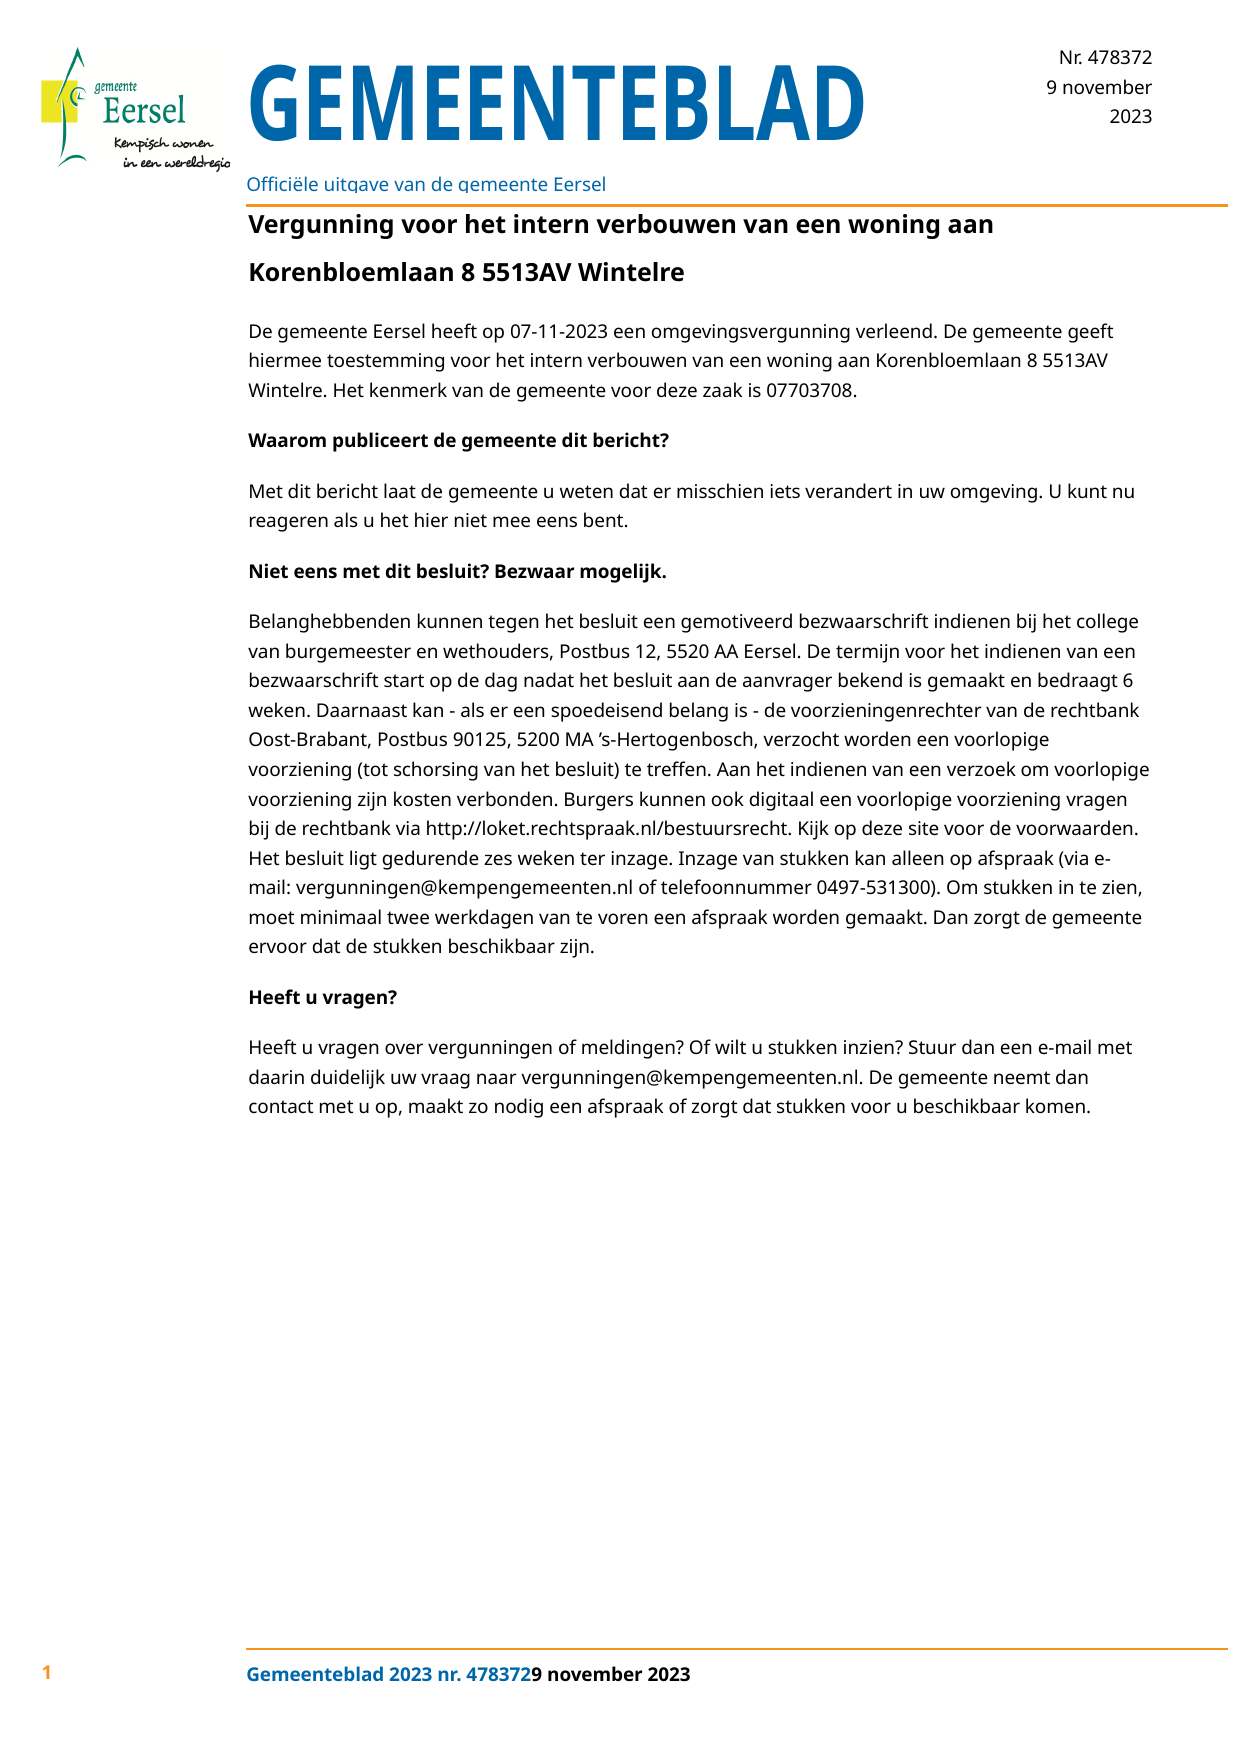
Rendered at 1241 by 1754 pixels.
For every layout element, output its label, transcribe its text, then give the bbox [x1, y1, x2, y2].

text Met dit bericht laat de gemeente u weten dat er misschien iets verandert in uw omgeving. U kunt nu reageren als u het hier niet mee eens bent. [248, 478, 1152, 533]
text Niet eens met dit besluit? Bezwaar mogelijk. [248, 558, 1152, 584]
text Vergunning voor het intern verbouwen van een woning aan Korenbloemlaan 8 5513AV Wintelre [248, 207, 1152, 288]
text Waarom publiceert de gemeente dit bericht? [248, 427, 1152, 453]
text Belanghebbenden kunnen tegen het besluit een gemotiveerd bezwaarschrift indienen bij het college van burgemeester en wethouders, Postbus 12, 5520 AA Eersel. De termijn voor het indienen van een bezwaarschrift start op de dag nadat het besluit aan de aanvrager bekend is gemaakt en bedraagt 6 weken. Daarnaast kan - als er een spoedeisend belang is - de voorzieningenrechter van de rechtbank Oost-Brabant, Postbus 90125, 5200 MA ’s-Hertogenbosch, verzocht worden een voorlopige voorziening (tot schorsing van het besluit) te treffen. Aan het indienen van een verzoek om voorlopige voorziening zijn kosten verbonden. Burgers kunnen ook digitaal een voorlopige voorziening vragen bij de rechtbank via http://loket.rechtspraak.nl/bestuursrecht. Kijk op deze site voor de voorwaarden. Het besluit ligt gedurende zes weken ter inzage. Inzage van stukken kan alleen op afspraak (via e-mail: vergunningen@kempengemeenten.nl of telefoonnummer 0497-531300). Om stukken in te zien, moet minimaal twee werkdagen van te voren een afspraak worden gemaakt. Dan zorgt de gemeente ervoor dat de stukken beschikbaar zijn. [248, 608, 1152, 959]
text Heeft u vragen? [248, 984, 1152, 1010]
text Heeft u vragen over vergunningen of meldingen? Of wilt u stukken inzien? Stuur dan een e-mail met daarin duidelijk uw vraag naar vergunningen@kempengemeenten.nl. De gemeente neemt dan contact met u op, maakt zo nodig een afspraak of zorgt dat stukken voor u beschikbaar komen. [248, 1034, 1152, 1119]
picture [41, 47, 231, 172]
text De gemeente Eersel heeft op 07-11-2023 een omgevingsvergunning verleend. De gemeente geeft hiermee toestemming voor het intern verbouwen van een woning aan Korenbloemlaan 8 5513AV Wintelre. Het kenmerk van de gemeente voor deze zaak is 07703708. [248, 318, 1152, 403]
